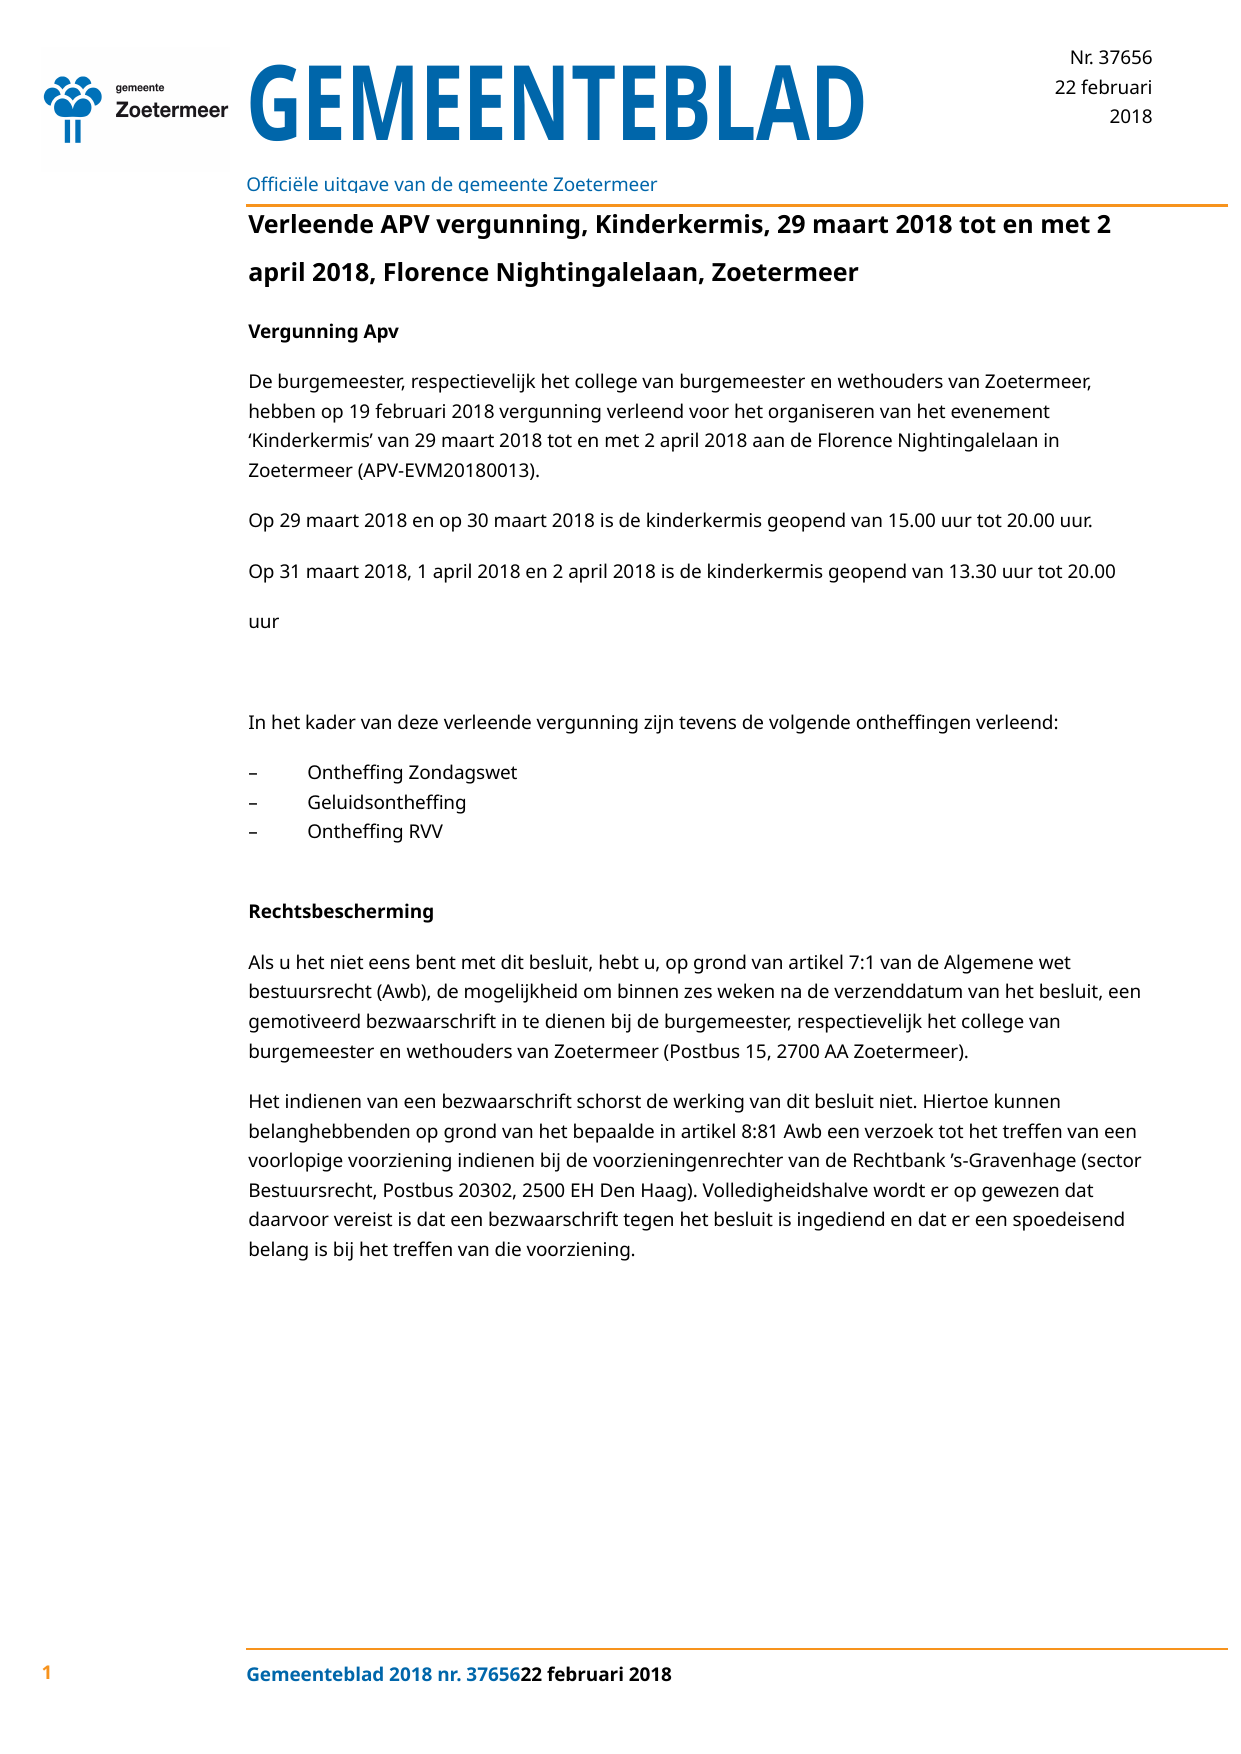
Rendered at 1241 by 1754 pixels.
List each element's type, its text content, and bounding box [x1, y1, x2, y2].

picture [41, 47, 231, 172]
text Op 31 maart 2018, 1 april 2018 en 2 april 2018 is de kinderkermis geopend van 13.30 uur tot 20.00 [248, 558, 1152, 584]
text Als u het niet eens bent met dit besluit, hebt u, op grond van artikel 7:1 van de Algemene wet bestuursrecht (Awb), de mogelijkheid om binnen zes weken na de verzenddatum van het besluit, een gemotiveerd bezwaarschrift in te dienen bij de burgemeester, respectievelijk het college van burgemeester en wethouders van Zoetermeer (Postbus 15, 2700 AA Zoetermeer). [248, 949, 1152, 1064]
list Ontheffing RVV [248, 819, 1152, 844]
text Vergunning Apv [248, 318, 1152, 344]
text uur [248, 608, 1152, 634]
text Het indienen van een bezwaarschrift schorst de werking van dit besluit niet. Hiertoe kunnen belanghebbenden op grond van het bepaalde in artikel 8:81 Awb een verzoek tot het treffen van een voorlopige voorziening indienen bij de voorzieningenrechter van de Rechtbank ’s-Gravenhage (sector Bestuursrecht, Postbus 20302, 2500 EH Den Haag). Volledigheidshalve wordt er op gewezen dat daarvoor vereist is dat een bezwaarschrift tegen het besluit is ingediend en dat er een spoedeisend belang is bij het treffen van die voorziening. [248, 1088, 1152, 1262]
list Geluidsontheffing [248, 789, 1152, 815]
text Rechtsbescherming [248, 899, 1152, 924]
text Verleende APV vergunning, Kinderkermis, 29 maart 2018 tot en met 2 april 2018, Florence Nightingalelaan, Zoetermeer [248, 207, 1152, 288]
list Ontheffing Zondagswet [248, 759, 1152, 785]
text Op 29 maart 2018 en op 30 maart 2018 is de kinderkermis geopend van 15.00 uur tot 20.00 uur. [248, 507, 1152, 533]
text De burgemeester, respectievelijk het college van burgemeester en wethouders van Zoetermeer, hebben op 19 februari 2018 vergunning verleend voor het organiseren van het evenement ‘Kinderkermis’ van 29 maart 2018 tot en met 2 april 2018 aan de Florence Nightingalelaan in Zoetermeer (APV-EVM20180013). [248, 368, 1152, 483]
text In het kader van deze verleende vergunning zijn tevens de volgende ontheffingen verleend: [248, 709, 1152, 735]
